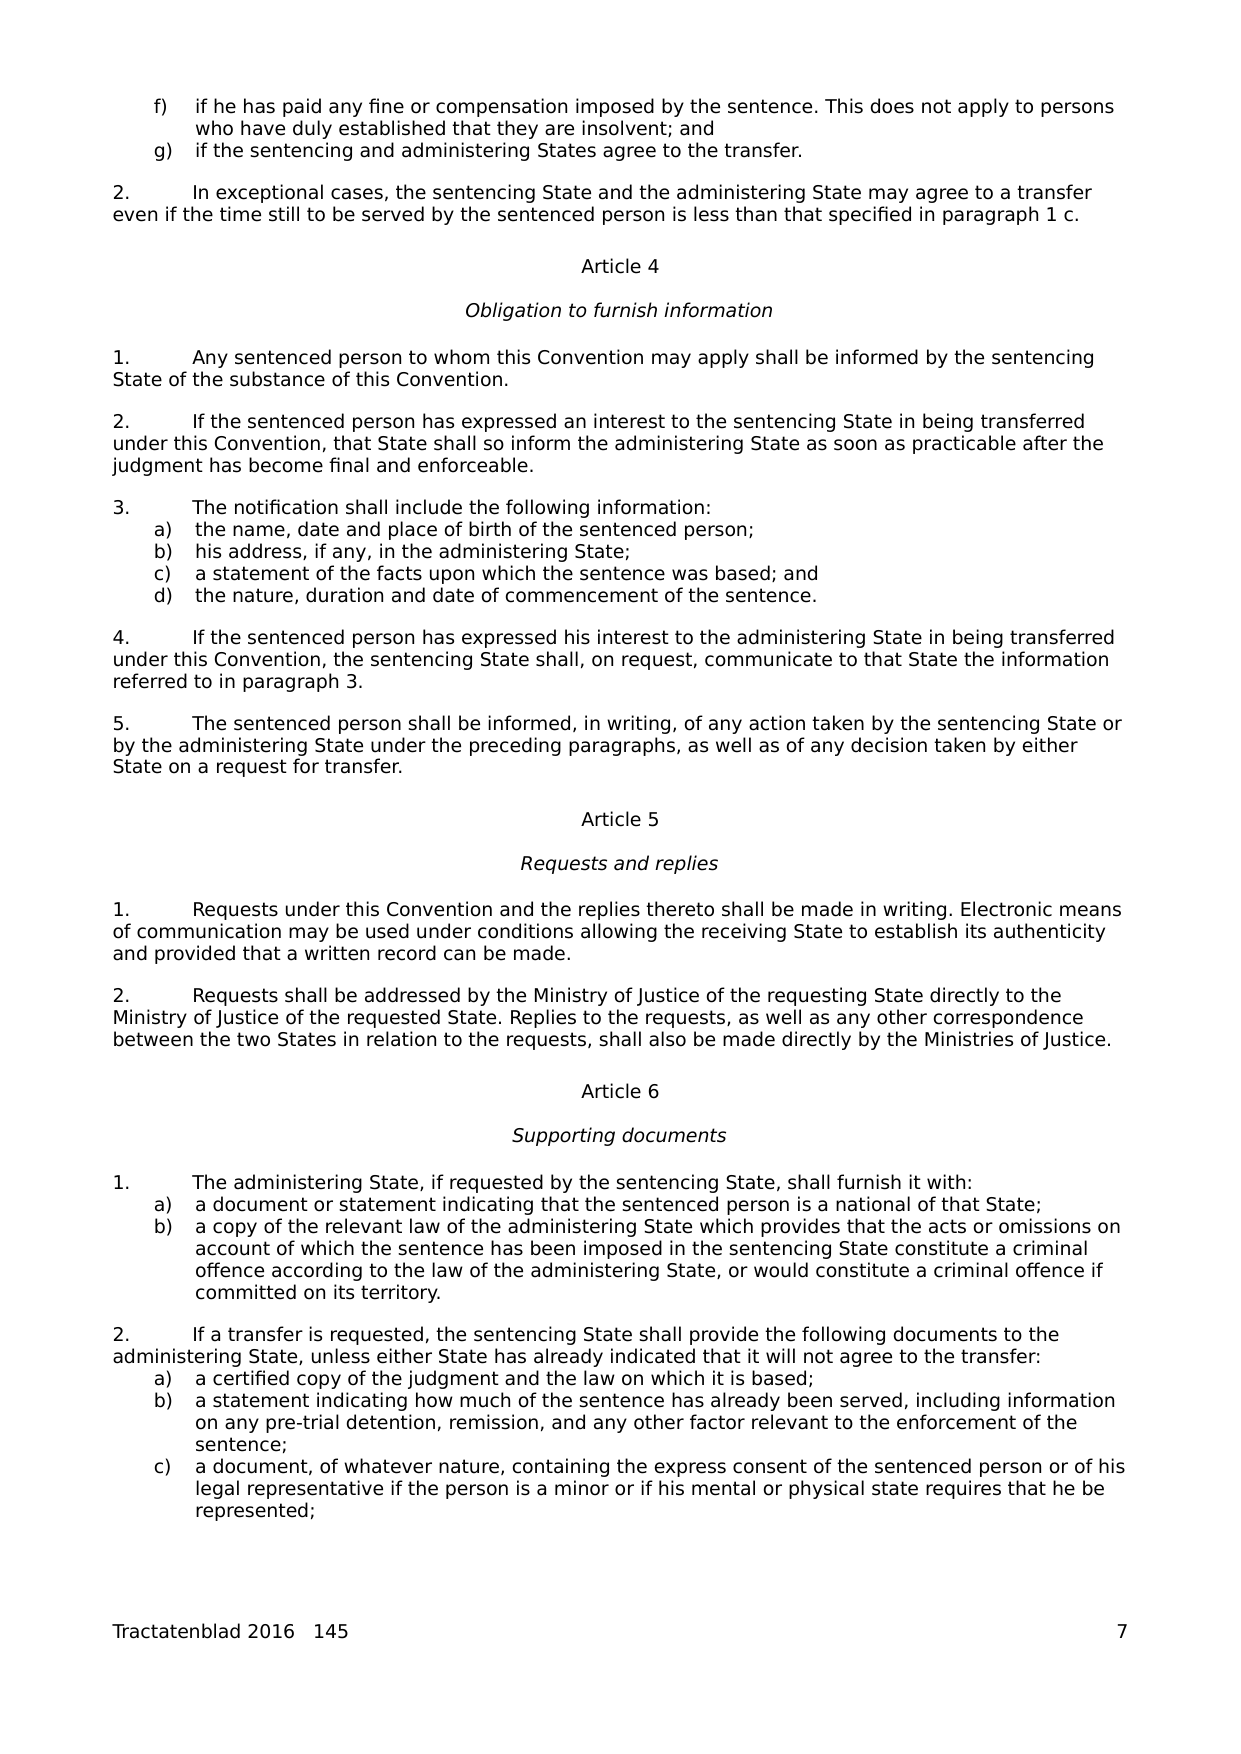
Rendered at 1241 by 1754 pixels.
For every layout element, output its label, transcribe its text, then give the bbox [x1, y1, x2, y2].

text 2. If the sentenced person has expressed an interest to the sentencing State in being transferred under this Convention, that State shall so inform the administering State as soon as practicable after the judgment has become final and enforceable. [112, 411, 1128, 477]
subtitle Article 4 Obligation to furnish information [112, 256, 1128, 322]
text a) a document or statement indicating that the sentenced person is a national of that State; [153, 1194, 1128, 1216]
text b) his address, if any, in the administering State; [153, 541, 1128, 563]
text a) the name, date and place of birth of the sentenced person; [153, 519, 1128, 541]
text 2. If a transfer is requested, the sentencing State shall provide the following documents to the administering State, unless either State has already indicated that it will not agree to the transfer: [112, 1324, 1128, 1368]
text 2. In exceptional cases, the sentencing State and the administering State may agree to a transfer even if the time still to be served by the sentenced person is less than that specified in paragraph 1 c. [112, 182, 1128, 226]
text c) a document, of whatever nature, containing the express consent of the sentenced person or of his legal representative if the person is a minor or if his mental or physical state requires that he be represented; [153, 1456, 1128, 1522]
subtitle Article 6 Supporting documents [112, 1081, 1128, 1147]
text a) a certified copy of the judgment and the law on which it is based; [153, 1368, 1128, 1390]
text g) if the sentencing and administering States agree to the transfer. [153, 140, 1128, 162]
text b) a copy of the relevant law of the administering State which provides that the acts or omissions on account of which the sentence has been imposed in the sentencing State constitute a criminal offence according to the law of the administering State, or would constitute a criminal offence if committed on its territory. [153, 1216, 1128, 1304]
text 5. The sentenced person shall be informed, in writing, of any action taken by the sentencing State or by the administering State under the preceding paragraphs, as well as of any decision taken by either State on a request for transfer. [112, 712, 1128, 778]
text 1. Requests under this Convention and the replies thereto shall be made in writing. Electronic means of communication may be used under conditions allowing the receiving State to establish its authenticity and provided that a written record can be made. [112, 899, 1128, 965]
text c) a statement of the facts upon which the sentence was based; and [153, 563, 1128, 584]
text f) if he has paid any fine or compensation imposed by the sentence. This does not apply to persons who have duly established that they are insolvent; and [153, 96, 1128, 140]
text d) the nature, duration and date of commencement of the sentence. [153, 584, 1128, 607]
text 4. If the sentenced person has expressed his interest to the administering State in being transferred under this Convention, the sentencing State shall, on request, communicate to that State the information referred to in paragraph 3. [112, 627, 1128, 692]
text 1. The administering State, if requested by the sentencing State, shall furnish it with: [112, 1172, 1128, 1194]
text 1. Any sentenced person to whom this Convention may apply shall be informed by the sentencing State of the substance of this Convention. [112, 347, 1128, 391]
text b) a statement indicating how much of the sentence has already been served, including information on any pre-trial detention, remission, and any other factor relevant to the enforcement of the sentence; [153, 1390, 1128, 1456]
subtitle Article 5 Requests and replies [112, 808, 1128, 874]
text 3. The notification shall include the following information: [112, 497, 1128, 519]
text 2. Requests shall be addressed by the Ministry of Justice of the requesting State directly to the Ministry of Justice of the requested State. Replies to the requests, as well as any other correspondence between the two States in relation to the requests, shall also be made directly by the Ministries of Justice. [112, 985, 1128, 1051]
